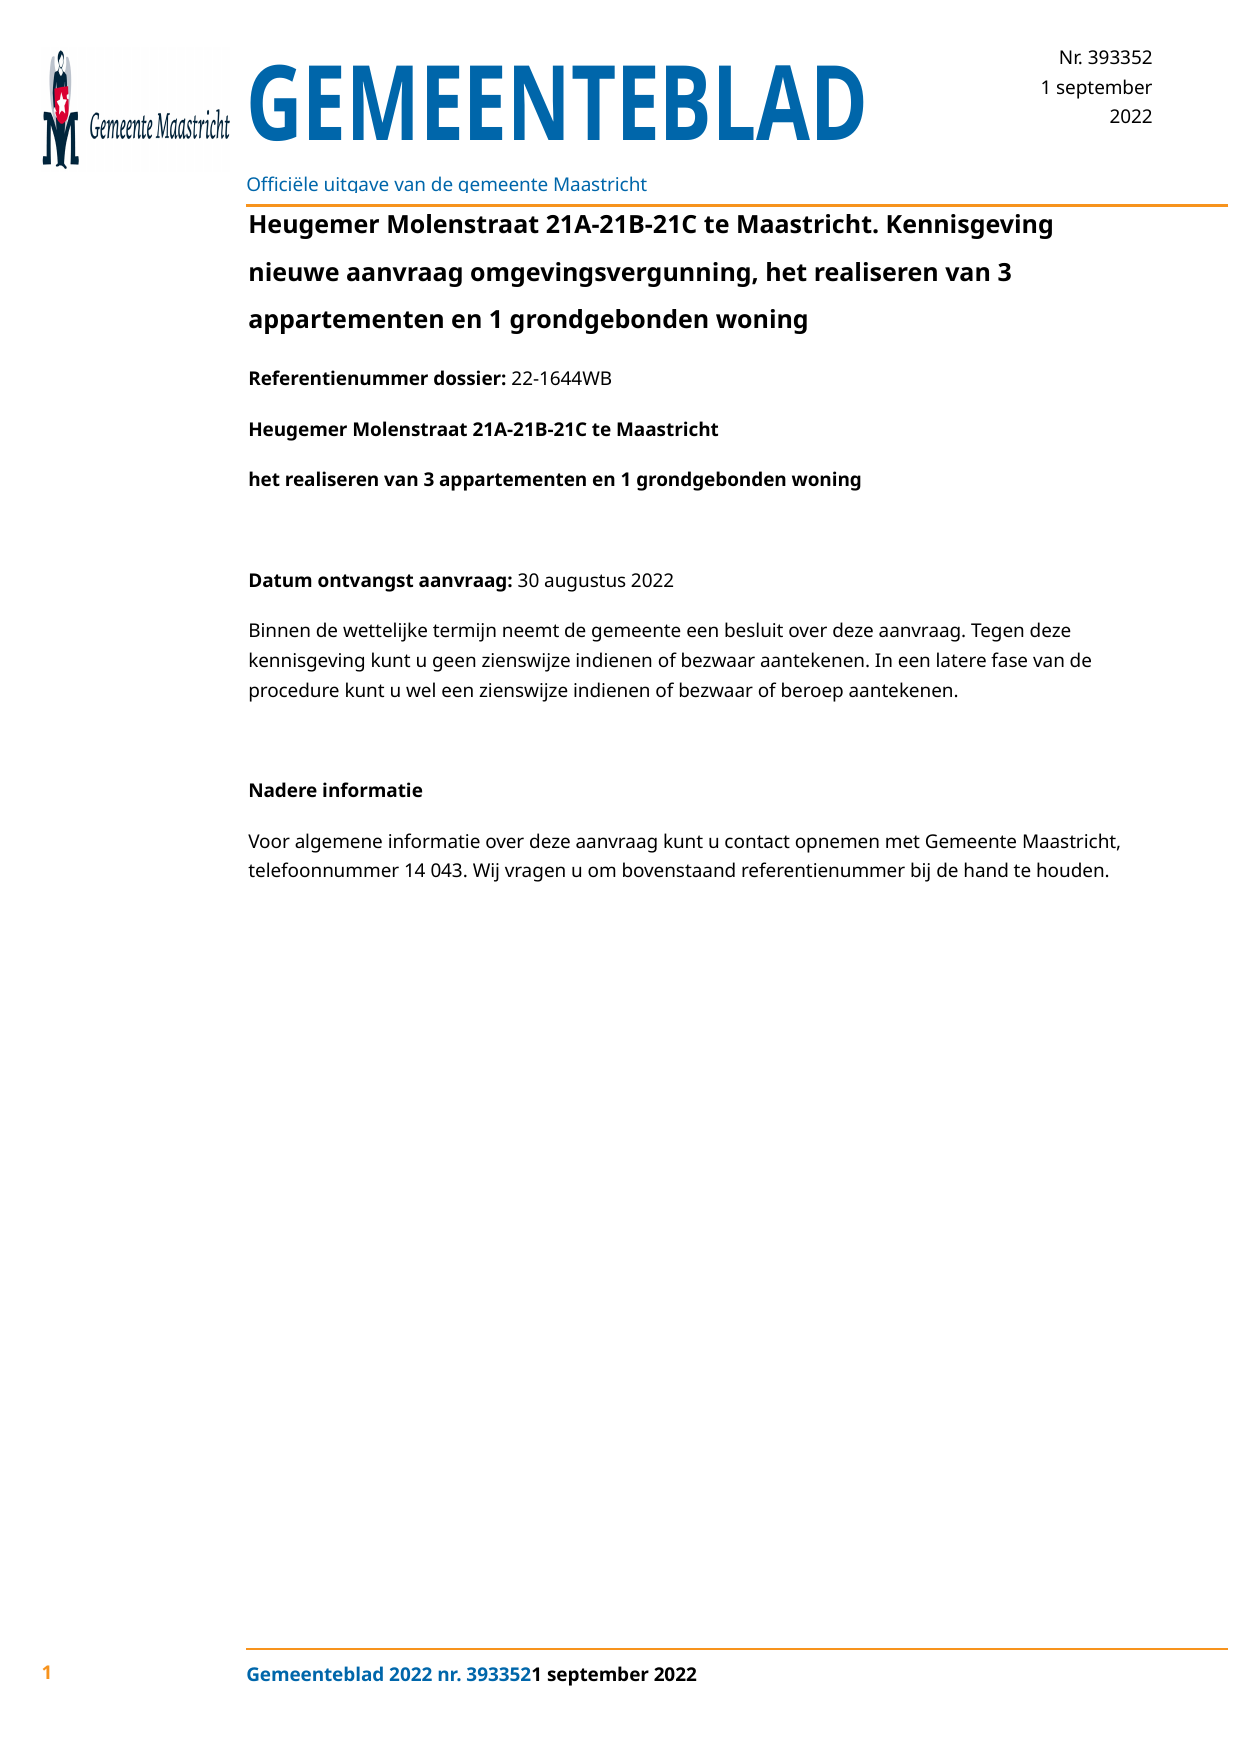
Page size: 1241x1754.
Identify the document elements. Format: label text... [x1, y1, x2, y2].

text Heugemer Molenstraat 21A-21B-21C te Maastricht. Kennisgeving nieuwe aanvraag omgevingsvergunning, het realiseren van 3 appartementen en 1 grondgebonden woning [248, 207, 1152, 336]
text Referentienummer dossier: 22-1644WB [248, 366, 1152, 391]
text Nadere informatie [248, 778, 1152, 803]
picture [41, 47, 231, 172]
text Binnen de wettelijke termijn neemt de gemeente een besluit over deze aanvraag. Tegen deze kennisgeving kunt u geen zienswijze indienen of bezwaar aantekenen. In een latere fase van de procedure kunt u wel een zienswijze indienen of bezwaar of beroep aantekenen. [248, 618, 1152, 702]
text Datum ontvangst aanvraag: 30 augustus 2022 [248, 567, 1152, 593]
text Voor algemene informatie over deze aanvraag kunt u contact opnemen met Gemeente Maastricht, telefoonnummer 14 043. Wij vragen u om bovenstaand referentienummer bij de hand te houden. [248, 828, 1152, 883]
text Heugemer Molenstraat 21A-21B-21C te Maastricht [248, 416, 1152, 442]
text het realiseren van 3 appartementen en 1 grondgebonden woning [248, 466, 1152, 492]
